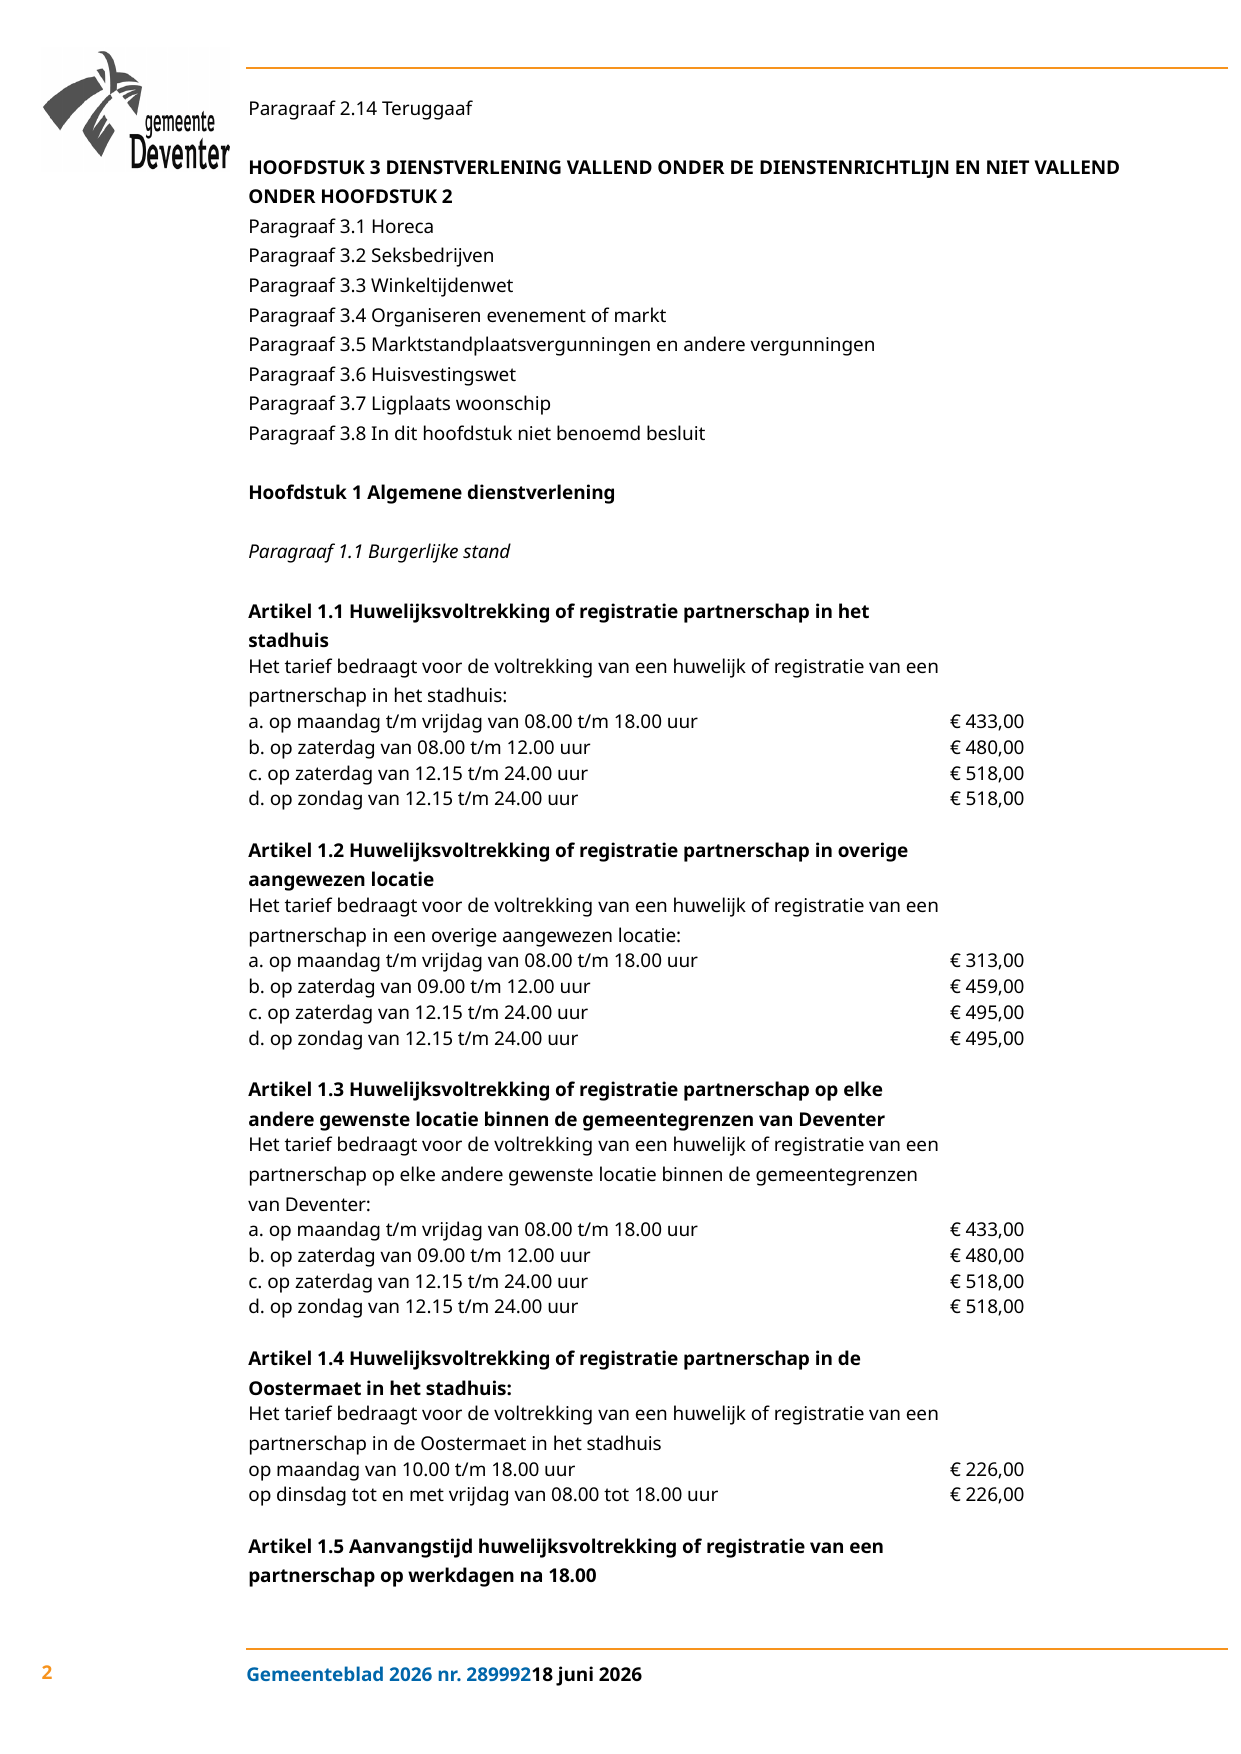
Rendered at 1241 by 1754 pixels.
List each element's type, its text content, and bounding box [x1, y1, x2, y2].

table_cell € 433,00 [950, 1217, 1152, 1242]
table_cell c. op zaterdag van 12.15 t/m 24.00 uur [248, 1268, 950, 1294]
table_cell b. op zaterdag van 09.00 t/m 12.00 uur [248, 1242, 950, 1268]
table_cell c. op zaterdag van 12.15 t/m 24.00 uur [248, 999, 950, 1025]
table_cell [950, 837, 1152, 892]
text Paragraaf 3.5 Marktstandplaatsvergunningen en andere vergunningen [248, 331, 1152, 357]
table_cell € 226,00 [950, 1456, 1152, 1482]
table_cell [950, 1051, 1152, 1076]
text Paragraaf 3.7 Ligplaats woonschip [248, 391, 1152, 416]
text Hoofdstuk 1 Algemene dienstverlening [248, 479, 1152, 505]
table_cell Het tarief bedraagt voor de voltrekking van een huwelijk of registratie van een partnerschap in de Oostermaet in het stadhuis [248, 1401, 950, 1456]
table_cell Artikel 1.5 Aanvangstijd huwelijksvoltrekking of registratie van een partnerschap op werkdagen na 18.00 [248, 1533, 950, 1588]
table_cell [950, 1533, 1152, 1588]
table_cell [950, 653, 1152, 708]
table_cell b. op zaterdag van 08.00 t/m 12.00 uur [248, 734, 950, 760]
table_cell [950, 1320, 1152, 1345]
table_cell [950, 1132, 1152, 1217]
table_cell op maandag van 10.00 t/m 18.00 uur [248, 1456, 950, 1482]
table_cell € 226,00 [950, 1482, 1152, 1507]
text Paragraaf 3.2 Seksbedrijven [248, 243, 1152, 268]
text Paragraaf 3.6 Huisvestingswet [248, 361, 1152, 387]
table_cell [950, 893, 1152, 948]
text Paragraaf 3.1 Horeca [248, 213, 1152, 239]
table_cell a. op maandag t/m vrijdag van 08.00 t/m 18.00 uur [248, 948, 950, 973]
text Paragraaf 1.1 Burgerlijke stand [248, 538, 1152, 564]
table_cell Artikel 1.2 Huwelijksvoltrekking of registratie partnerschap in overige aangewezen locatie [248, 837, 950, 892]
table_cell € 495,00 [950, 999, 1152, 1025]
table_cell € 495,00 [950, 1025, 1152, 1051]
text Paragraaf 3.4 Organiseren evenement of markt [248, 302, 1152, 328]
table_cell Artikel 1.4 Huwelijksvoltrekking of registratie partnerschap in de Oostermaet in het stadhuis: [248, 1345, 950, 1401]
table_cell [248, 1051, 950, 1076]
text Paragraaf 3.8 In dit hoofdstuk niet benoemd besluit [248, 420, 1152, 446]
table_cell [248, 1507, 950, 1533]
table_cell € 518,00 [950, 760, 1152, 786]
table_cell € 518,00 [950, 786, 1152, 811]
table_cell Artikel 1.3 Huwelijksvoltrekking of registratie partnerschap op elke andere gewenste locatie binnen de gemeentegrenzen van Deventer [248, 1076, 950, 1132]
table_cell € 480,00 [950, 1242, 1152, 1268]
table_cell € 459,00 [950, 974, 1152, 999]
table_cell € 313,00 [950, 948, 1152, 973]
text Paragraaf 3.3 Winkeltijdenwet [248, 272, 1152, 298]
table_cell a. op maandag t/m vrijdag van 08.00 t/m 18.00 uur [248, 709, 950, 734]
table_cell op dinsdag tot en met vrijdag van 08.00 tot 18.00 uur [248, 1482, 950, 1507]
table_cell Het tarief bedraagt voor de voltrekking van een huwelijk of registratie van een partnerschap op elke andere gewenste locatie binnen de gemeentegrenzen van Deventer: [248, 1132, 950, 1217]
table_cell d. op zondag van 12.15 t/m 24.00 uur [248, 1025, 950, 1051]
table_cell b. op zaterdag van 09.00 t/m 12.00 uur [248, 974, 950, 999]
table_cell [950, 811, 1152, 837]
picture [41, 47, 231, 172]
table_cell [248, 811, 950, 837]
table_cell [950, 1076, 1152, 1132]
table_cell c. op zaterdag van 12.15 t/m 24.00 uur [248, 760, 950, 786]
table_cell a. op maandag t/m vrijdag van 08.00 t/m 18.00 uur [248, 1217, 950, 1242]
text HOOFDSTUK 3 DIENSTVERLENING VALLEND ONDER DE DIENSTENRICHTLIJN EN NIET VALLEND ONDER HOOFDSTUK 2 [248, 154, 1152, 209]
table_cell € 518,00 [950, 1268, 1152, 1294]
table_cell [248, 1320, 950, 1345]
table_cell Het tarief bedraagt voor de voltrekking van een huwelijk of registratie van een partnerschap in het stadhuis: [248, 653, 950, 708]
table_cell € 480,00 [950, 734, 1152, 760]
text Paragraaf 2.14 Teruggaaf [248, 95, 1152, 121]
table_cell Het tarief bedraagt voor de voltrekking van een huwelijk of registratie van een partnerschap in een overige aangewezen locatie: [248, 893, 950, 948]
table_cell [950, 1401, 1152, 1456]
table_header Artikel 1.1 Huwelijksvoltrekking of registratie partnerschap in het stadhuis [248, 598, 950, 653]
table_cell d. op zondag van 12.15 t/m 24.00 uur [248, 1294, 950, 1319]
table_cell [950, 1345, 1152, 1401]
table_cell [950, 1507, 1152, 1533]
table_header [950, 598, 1152, 653]
table_cell d. op zondag van 12.15 t/m 24.00 uur [248, 786, 950, 811]
table_cell € 518,00 [950, 1294, 1152, 1319]
table_cell € 433,00 [950, 709, 1152, 734]
